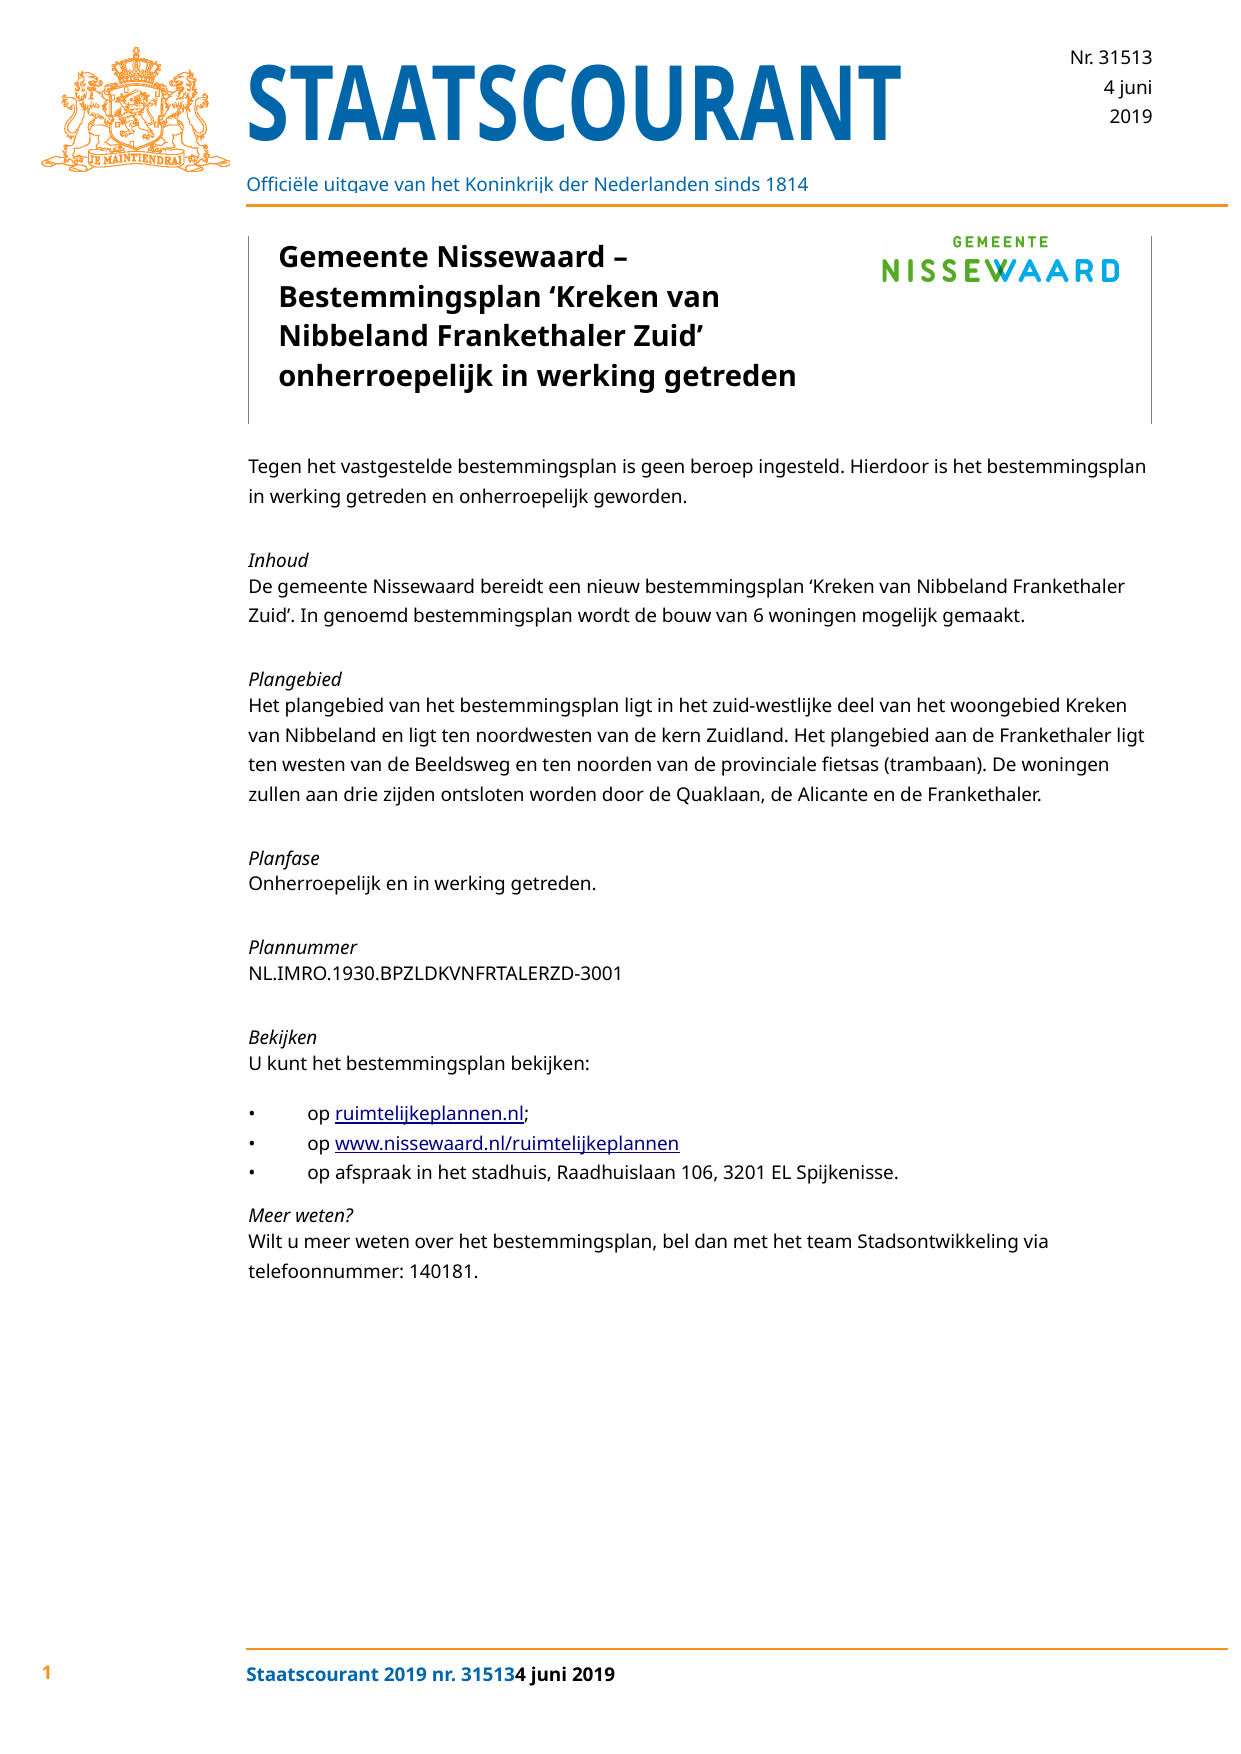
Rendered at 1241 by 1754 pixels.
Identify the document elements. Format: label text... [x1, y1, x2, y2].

text U kunt het bestemmingsplan bekijken: [248, 1050, 1152, 1076]
text Inhoud [248, 547, 1152, 573]
text Wilt u meer weten over het bestemmingsplan, bel dan met het team Stadsontwikkeling via telefoonnummer: 140181. [248, 1228, 1152, 1284]
picture [882, 236, 1119, 282]
text Plannummer [248, 934, 1152, 960]
text Planfase [248, 845, 1152, 871]
picture [41, 47, 231, 172]
picture [1081, 275, 1088, 282]
picture [1051, 277, 1064, 282]
list op ruimtelijkeplannen.nl; [248, 1100, 1152, 1126]
table_header [850, 236, 1151, 424]
table_header Gemeente Nissewaard – Bestemmingsplan ‘Kreken van Nibbeland Frankethaler Zuid’ onherroepelijk in werking getreden [249, 236, 850, 424]
text Het plangebied van het bestemmingsplan ligt in het zuid-westlijke deel van het woongebied Kreken van Nibbeland en ligt ten noordwesten van de kern Zuidland. Het plangebied aan de Frankethaler ligt ten westen van de Beeldsweg en ten noorden van de provinciale fietsas (trambaan). De woningen zullen aan drie zijden ontsloten worden door de Quaklaan, de Alicante en de Frankethaler. [248, 692, 1152, 807]
text Tegen het vastgestelde bestemmingsplan is geen beroep ingesteld. Hierdoor is het bestemmingsplan in werking getreden en onherroepelijk geworden. [248, 454, 1152, 509]
text De gemeente Nissewaard bereidt een nieuw bestemmingsplan ‘Kreken van Nibbeland Frankethaler Zuid’. In genoemd bestemmingsplan wordt de bouw van 6 woningen mogelijk gemaakt. [248, 573, 1152, 628]
picture [1023, 277, 1036, 282]
text Meer weten? [248, 1203, 1152, 1228]
text Plangebied [248, 666, 1152, 692]
text Bekijken [248, 1024, 1152, 1050]
list op afspraak in het stadhuis, Raadhuislaan 106, 3201 EL Spijkenisse. [248, 1159, 1152, 1185]
text NL.IMRO.1930.BPZLDKVNFRTALERZD-3001 [248, 960, 1152, 986]
picture [1107, 264, 1114, 277]
text Onherroepelijk en in werking getreden. [248, 871, 1152, 896]
list op www.nissewaard.nl/ruimtelijkeplannen [248, 1130, 1152, 1156]
